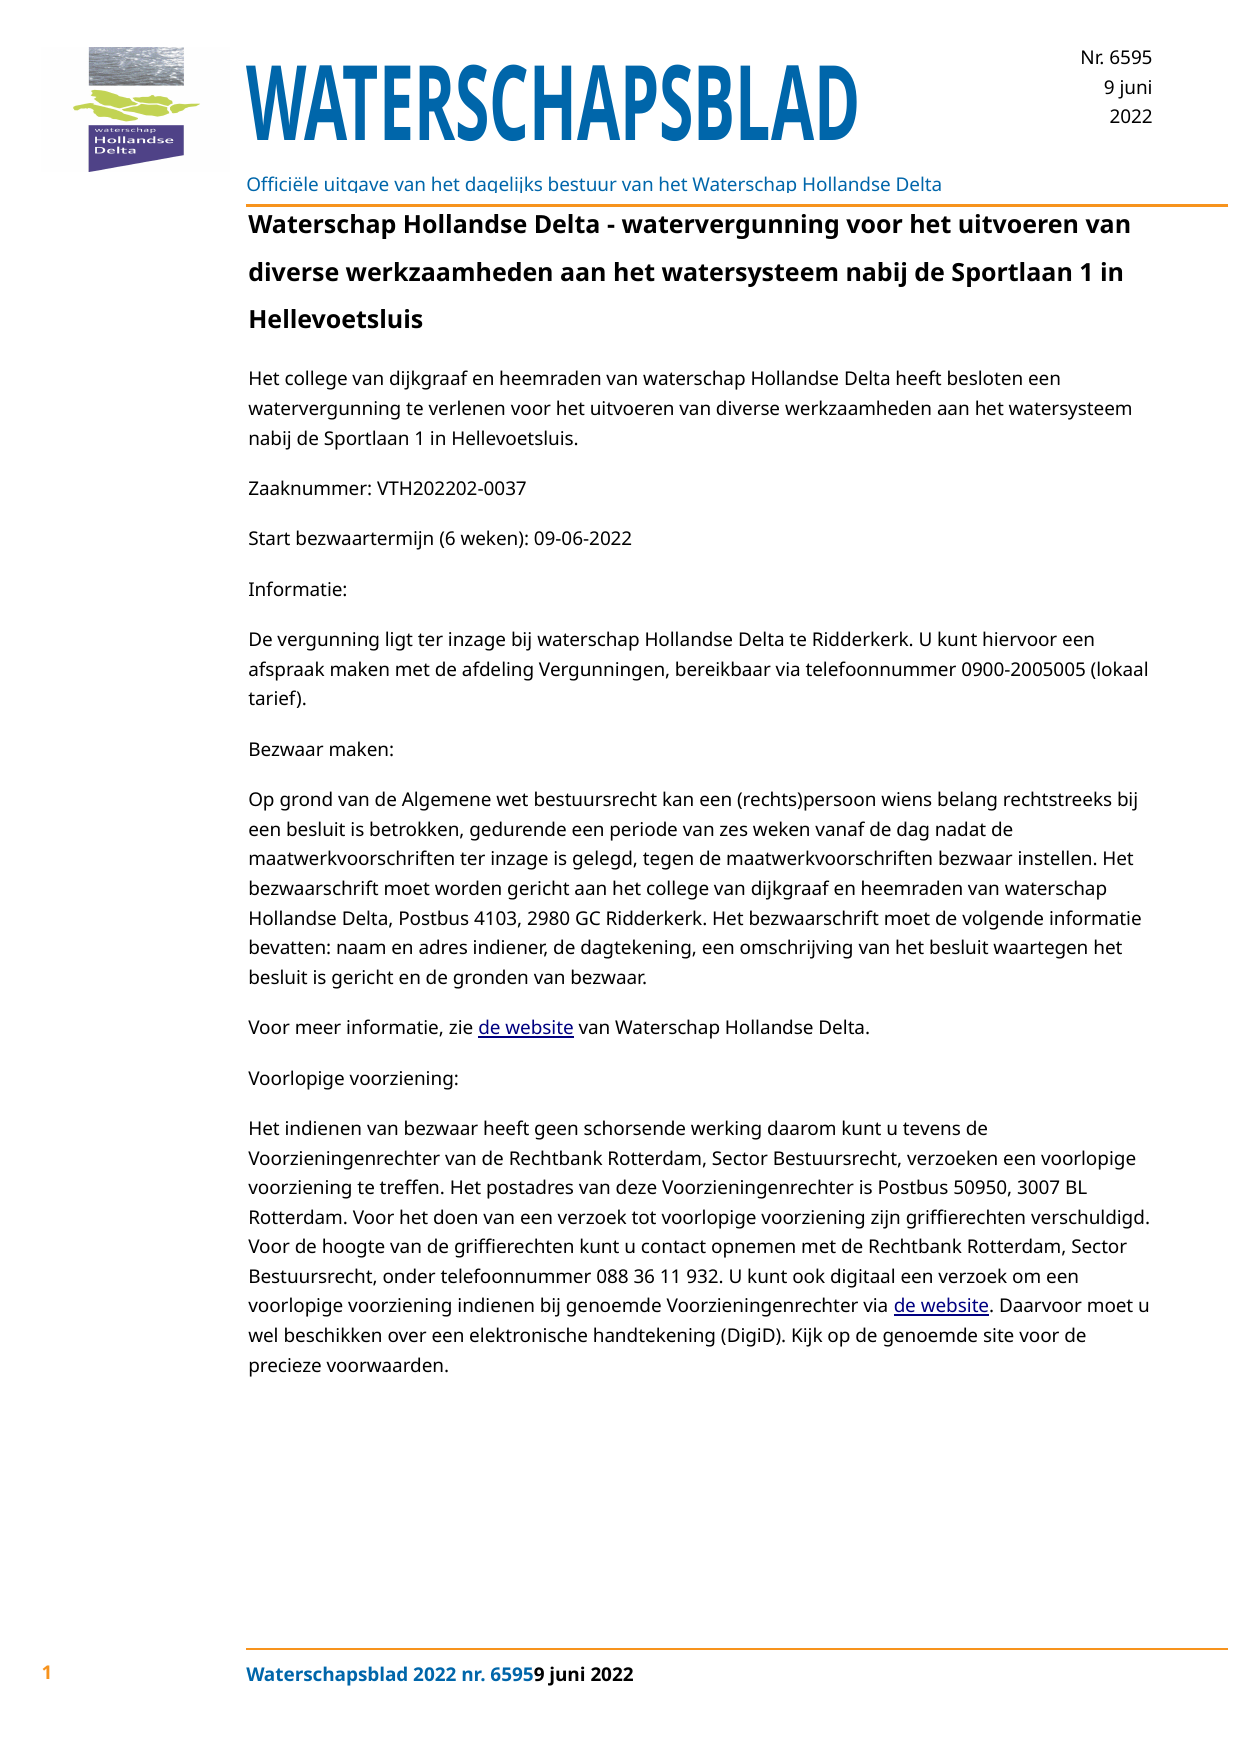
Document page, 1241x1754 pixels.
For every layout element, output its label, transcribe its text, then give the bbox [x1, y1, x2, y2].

text Voorlopige voorziening: [248, 1065, 1152, 1090]
text Voor meer informatie, zie de website van Waterschap Hollandse Delta. [248, 1014, 1152, 1040]
picture [41, 47, 231, 172]
text Het indienen van bezwaar heeft geen schorsende werking daarom kunt u tevens de Voorzieningenrechter van de Rechtbank Rotterdam, Sector Bestuursrecht, verzoeken een voorlopige voorziening te treffen. Het postadres van deze Voorzieningenrechter is Postbus 50950, 3007 BL Rotterdam. Voor het doen van een verzoek tot voorlopige voorziening zijn griffierechten verschuldigd. Voor de hoogte van de griffierechten kunt u contact opnemen met de Rechtbank Rotterdam, Sector Bestuursrecht, onder telefoonnummer 088 36 11 932. U kunt ook digitaal een verzoek om een voorlopige voorziening indienen bij genoemde Voorzieningenrechter via de website. Daarvoor moet u wel beschikken over een elektronische handtekening (DigiD). Kijk op de genoemde site voor de precieze voorwaarden. [248, 1115, 1152, 1377]
text Waterschap Hollandse Delta - watervergunning voor het uitvoeren van diverse werkzaamheden aan het watersysteem nabij de Sportlaan 1 in Hellevoetsluis [248, 207, 1152, 336]
text Start bezwaartermijn (6 weken): 09-06-2022 [248, 526, 1152, 551]
text De vergunning ligt ter inzage bij waterschap Hollandse Delta te Ridderkerk. U kunt hiervoor een afspraak maken met de afdeling Vergunningen, bereikbaar via telefoonnummer 0900-2005005 (lokaal tarief). [248, 626, 1152, 711]
text Bezwaar maken: [248, 736, 1152, 762]
text Het college van dijkgraaf en heemraden van waterschap Hollandse Delta heeft besloten een watervergunning te verlenen voor het uitvoeren van diverse werkzaamheden aan het watersysteem nabij de Sportlaan 1 in Hellevoetsluis. [248, 366, 1152, 450]
text Zaaknummer: VTH202202-0037 [248, 475, 1152, 501]
text Op grond van de Algemene wet bestuursrecht kan een (rechts)persoon wiens belang rechtstreeks bij een besluit is betrokken, gedurende een periode van zes weken vanaf de dag nadat de maatwerkvoorschriften ter inzage is gelegd, tegen de maatwerkvoorschriften bezwaar instellen. Het bezwaarschrift moet worden gericht aan het college van dijkgraaf en heemraden van waterschap Hollandse Delta, Postbus 4103, 2980 GC Ridderkerk. Het bezwaarschrift moet de volgende informatie bevatten: naam en adres indiener, de dagtekening, een omschrijving van het besluit waartegen het besluit is gericht en de gronden van bezwaar. [248, 786, 1152, 989]
text Informatie: [248, 576, 1152, 602]
